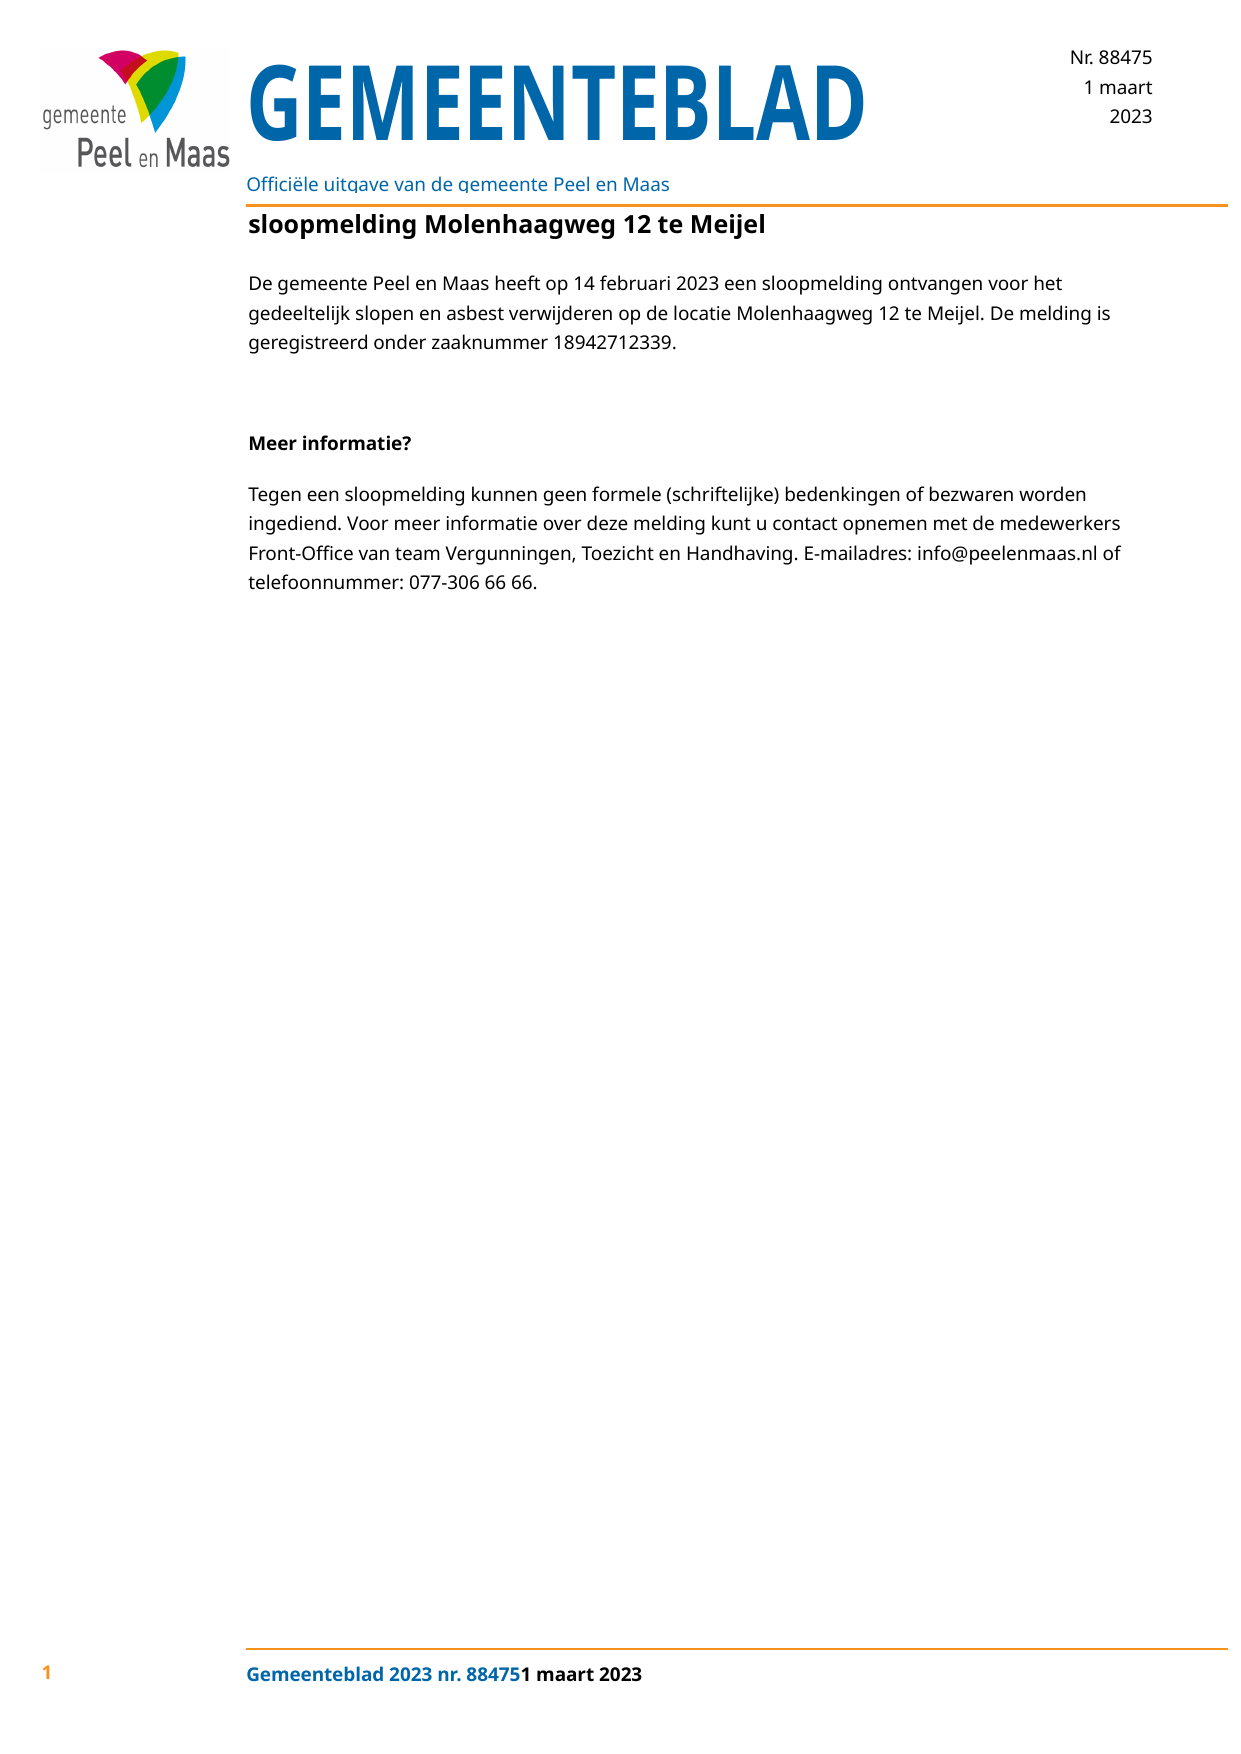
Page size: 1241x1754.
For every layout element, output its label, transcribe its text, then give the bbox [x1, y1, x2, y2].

text Meer informatie? [248, 430, 1152, 456]
text sloopmelding Molenhaagweg 12 te Meijel [248, 207, 1152, 241]
text De gemeente Peel en Maas heeft op 14 februari 2023 een sloopmelding ontvangen voor het gedeeltelijk slopen en asbest verwijderen op de locatie Molenhaagweg 12 te Meijel. De melding is geregistreerd onder zaaknummer 18942712339. [248, 270, 1152, 355]
text Tegen een sloopmelding kunnen geen formele (schriftelijke) bedenkingen of bezwaren worden ingediend. Voor meer informatie over deze melding kunt u contact opnemen met de medewerkers Front-Office van team Vergunningen, Toezicht en Handhaving. E-mailadres: info@peelenmaas.nl of telefoonnummer: 077-306 66 66. [248, 481, 1152, 595]
picture [41, 47, 231, 172]
